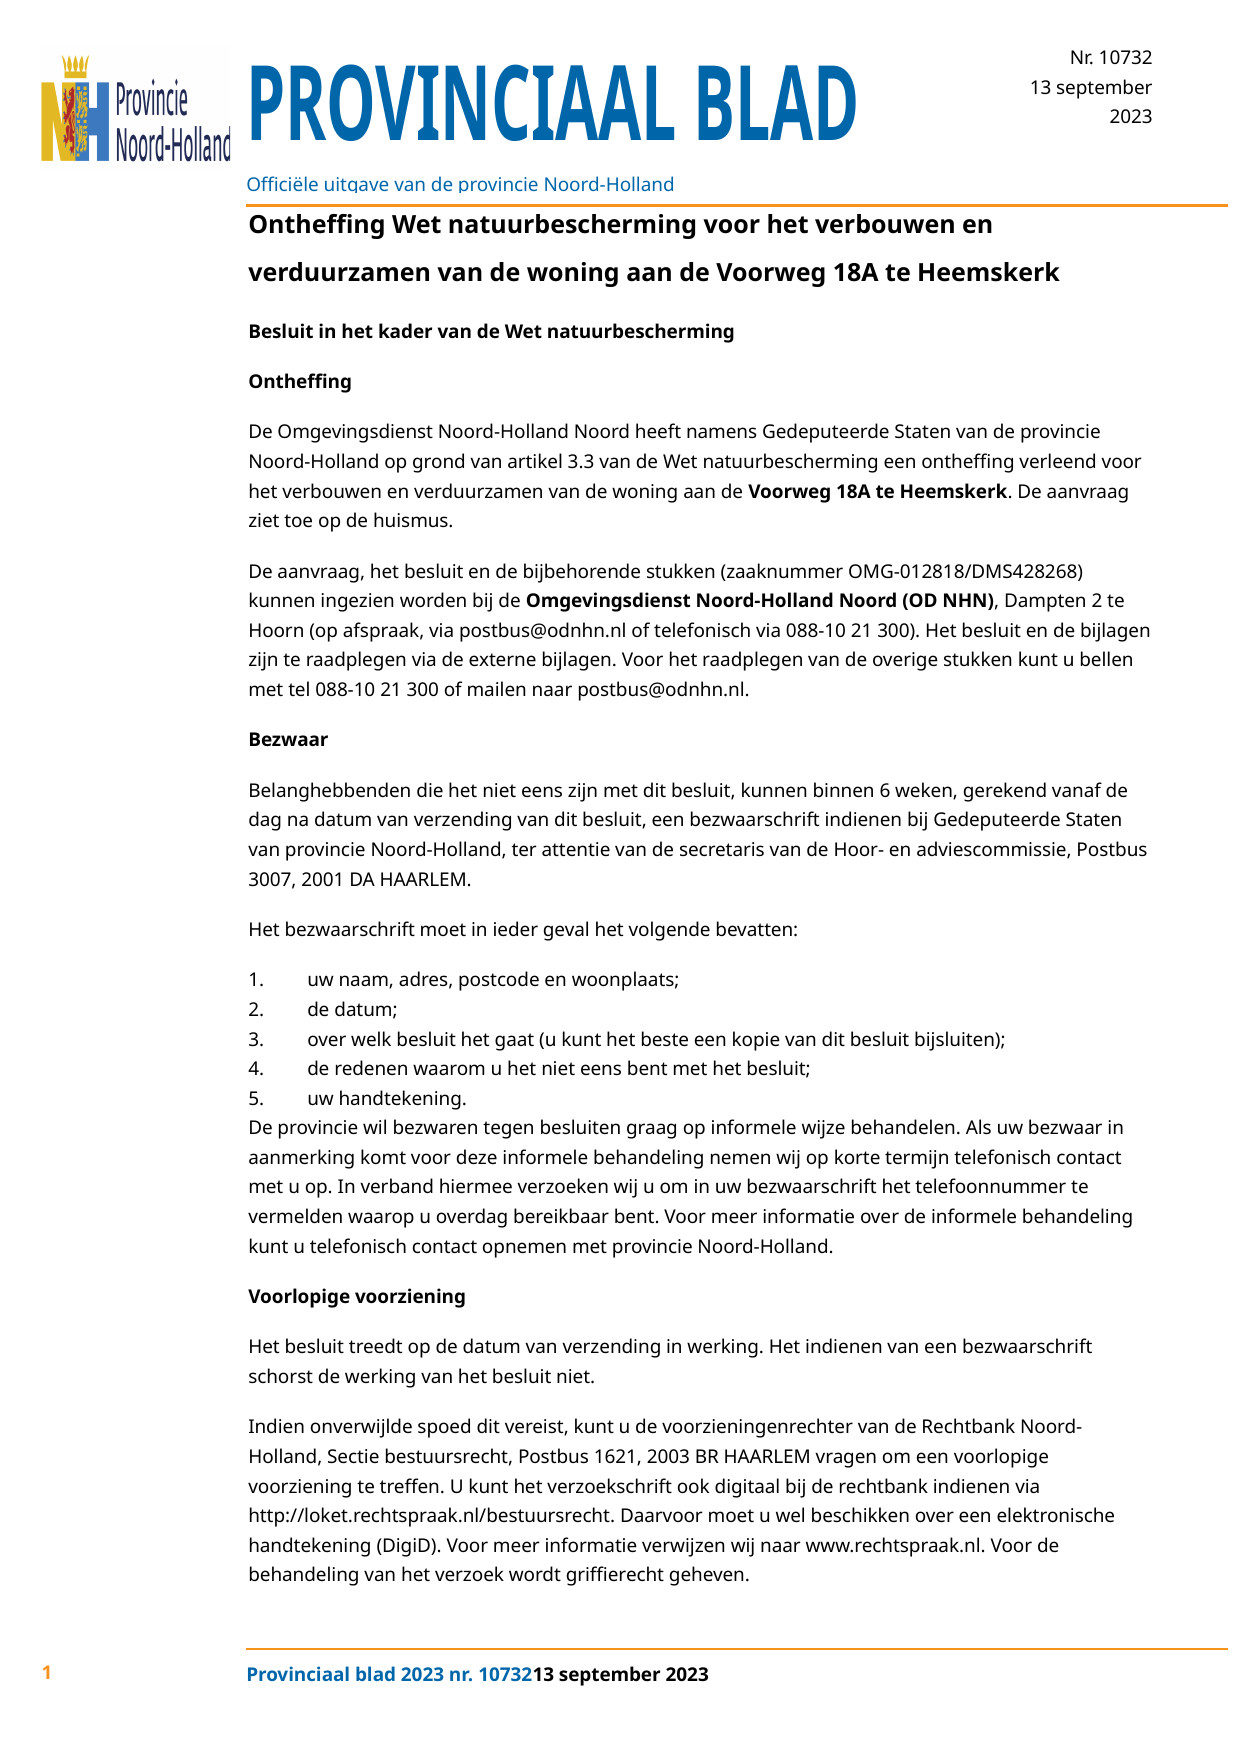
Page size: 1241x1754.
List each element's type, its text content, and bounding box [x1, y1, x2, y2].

text Belanghebbenden die het niet eens zijn met dit besluit, kunnen binnen 6 weken, gerekend vanaf de dag na datum van verzending van dit besluit, een bezwaarschrift indienen bij Gedeputeerde Staten van provincie Noord-Holland, ter attentie van de secretaris van de Hoor- en adviescommissie, Postbus 3007, 2001 DA HAARLEM. [248, 777, 1152, 892]
text De aanvraag, het besluit en de bijbehorende stukken (zaaknummer OMG-012818/DMS428268) kunnen ingezien worden bij de Omgevingsdienst Noord-Holland Noord (OD NHN), Dampten 2 te Hoorn (op afspraak, via postbus@odnhn.nl of telefonisch via 088-10 21 300). Het besluit en de bijlagen zijn te raadplegen via de externe bijlagen. Voor het raadplegen van de overige stukken kunt u bellen met tel 088-10 21 300 of mailen naar postbus@odnhn.nl. [248, 558, 1152, 702]
list de redenen waarom u het niet eens bent met het besluit; [248, 1055, 1152, 1081]
text Besluit in het kader van de Wet natuurbescherming [248, 318, 1152, 344]
text Ontheffing [248, 368, 1152, 394]
list uw handtekening. [248, 1085, 1152, 1111]
text Voorlopige voorziening [248, 1283, 1152, 1309]
list de datum; [248, 996, 1152, 1022]
list over welk besluit het gaat (u kunt het beste een kopie van dit besluit bijsluiten); [248, 1026, 1152, 1052]
text Het besluit treedt op de datum van verzending in werking. Het indienen van een bezwaarschrift schorst de werking van het besluit niet. [248, 1334, 1152, 1389]
text Het bezwaarschrift moet in ieder geval het volgende bevatten: [248, 916, 1152, 942]
text De Omgevingsdienst Noord-Holland Noord heeft namens Gedeputeerde Staten van de provincie Noord-Holland op grond van artikel 3.3 van de Wet natuurbescherming een ontheffing verleend voor het verbouwen en verduurzamen van de woning aan de Voorweg 18A te Heemskerk. De aanvraag ziet toe op de huismus. [248, 419, 1152, 533]
text Indien onverwijlde spoed dit vereist, kunt u de voorzieningenrechter van de Rechtbank Noord-Holland, Sectie bestuursrecht, Postbus 1621, 2003 BR HAARLEM vragen om een voorlopige voorziening te treffen. U kunt het verzoekschrift ook digitaal bij de rechtbank indienen via http://loket.rechtspraak.nl/bestuursrecht. Daarvoor moet u wel beschikken over een elektronische handtekening (DigiD). Voor meer informatie verwijzen wij naar www.rechtspraak.nl. Voor de behandeling van het verzoek wordt griffierecht geheven. [248, 1414, 1152, 1587]
picture [41, 47, 231, 172]
text Bezwaar [248, 727, 1152, 752]
list uw naam, adres, postcode en woonplaats; [248, 967, 1152, 992]
text De provincie wil bezwaren tegen besluiten graag op informele wijze behandelen. Als uw bezwaar in aanmerking komt voor deze informele behandeling nemen wij op korte termijn telefonisch contact met u op. In verband hiermee verzoeken wij u om in uw bezwaarschrift het telefoonnummer te vermelden waarop u overdag bereikbaar bent. Voor meer informatie over de informele behandeling kunt u telefonisch contact opnemen met provincie Noord-Holland. [248, 1114, 1152, 1259]
text Ontheffing Wet natuurbescherming voor het verbouwen en verduurzamen van de woning aan de Voorweg 18A te Heemskerk [248, 207, 1152, 288]
